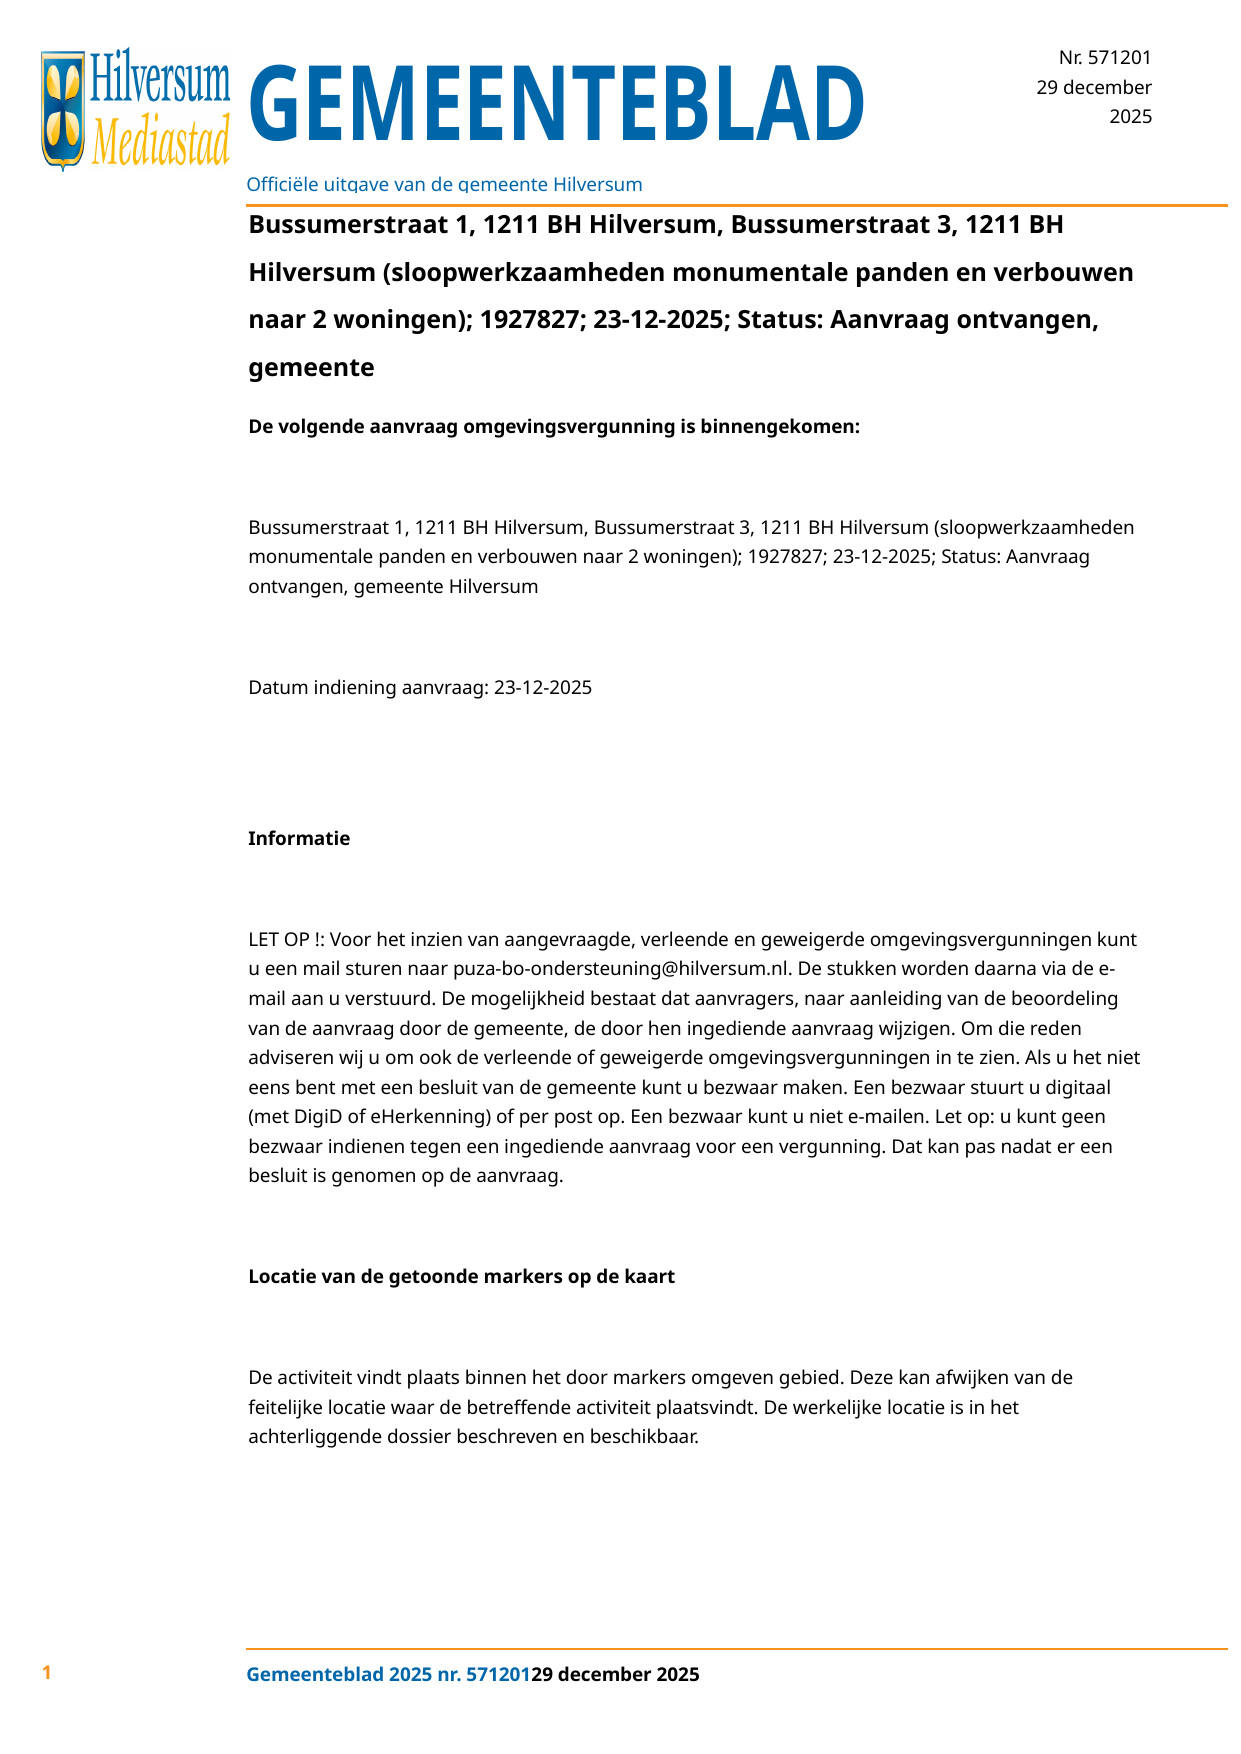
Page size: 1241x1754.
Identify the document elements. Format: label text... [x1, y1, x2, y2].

picture [41, 47, 231, 172]
text Bussumerstraat 1, 1211 BH Hilversum, Bussumerstraat 3, 1211 BH Hilversum (sloopwerkzaamheden monumentale panden en verbouwen naar 2 woningen); 1927827; 23-12-2025; Status: Aanvraag ontvangen, gemeente [248, 207, 1152, 384]
text LET OP !: Voor het inzien van aangevraagde, verleende en geweigerde omgevingsvergunningen kunt u een mail sturen naar puza-bo-ondersteuning@hilversum.nl. De stukken worden daarna via de e-mail aan u verstuurd. De mogelijkheid bestaat dat aanvragers, naar aanleiding van de beoordeling van de aanvraag door de gemeente, de door hen ingediende aanvraag wijzigen. Om die reden adviseren wij u om ook de verleende of geweigerde omgevingsvergunningen in te zien. Als u het niet eens bent met een besluit van de gemeente kunt u bezwaar maken. Een bezwaar stuurt u digitaal (met DigiD of eHerkenning) of per post op. Een bezwaar kunt u niet e-mailen. Let op: u kunt geen bezwaar indienen tegen een ingediende aanvraag voor een vergunning. Dat kan pas nadat er een besluit is genomen op de aanvraag. [248, 926, 1152, 1188]
text Locatie van de getoonde markers op de kaart [248, 1263, 1152, 1289]
text Datum indiening aanvraag: 23-12-2025 [248, 674, 1152, 700]
text Bussumerstraat 1, 1211 BH Hilversum, Bussumerstraat 3, 1211 BH Hilversum (sloopwerkzaamheden monumentale panden en verbouwen naar 2 woningen); 1927827; 23-12-2025; Status: Aanvraag ontvangen, gemeente Hilversum [248, 514, 1152, 599]
text De volgende aanvraag omgevingsvergunning is binnengekomen: [248, 413, 1152, 439]
text De activiteit vindt plaats binnen het door markers omgeven gebied. Deze kan afwijken van de feitelijke locatie waar de betreffende activiteit plaatsvindt. De werkelijke locatie is in het achterliggende dossier beschreven en beschikbaar. [248, 1364, 1152, 1449]
text Informatie [248, 825, 1152, 851]
